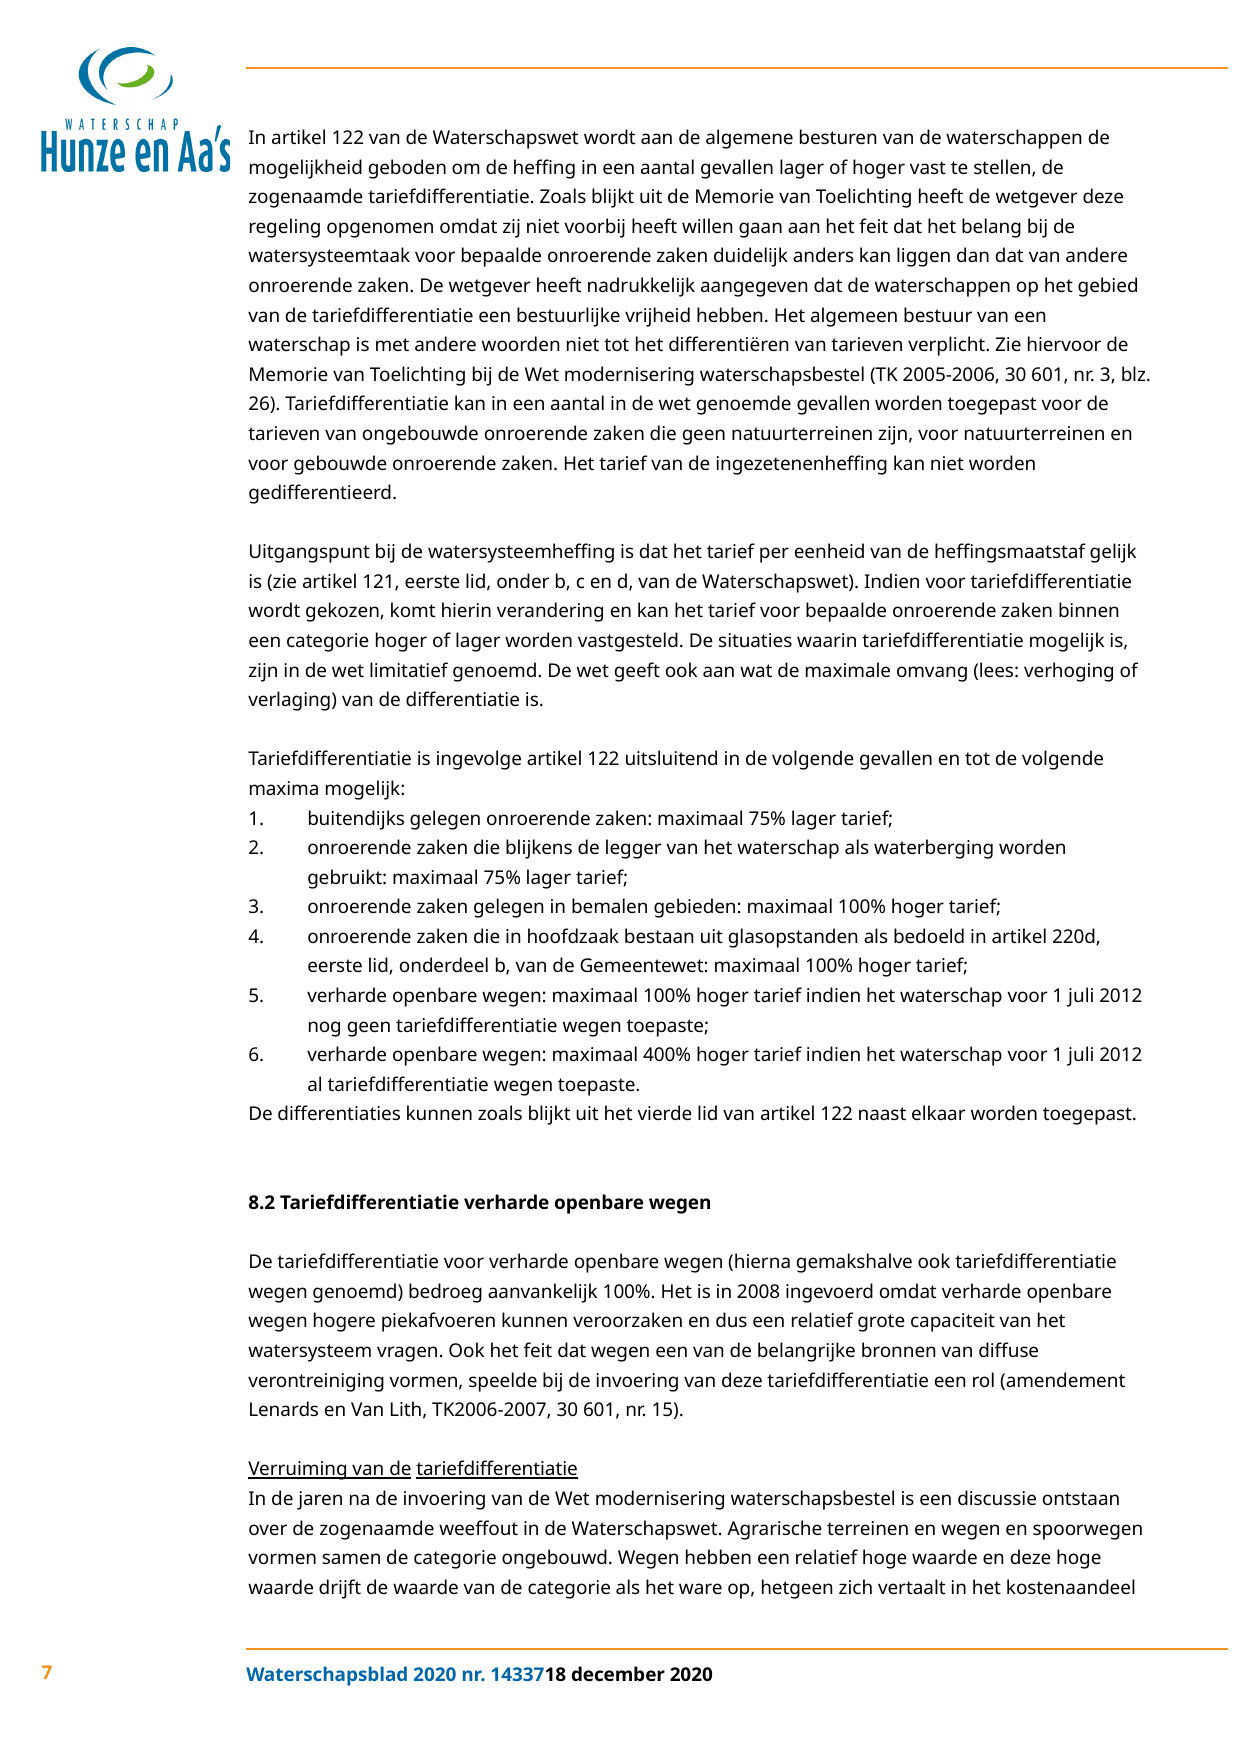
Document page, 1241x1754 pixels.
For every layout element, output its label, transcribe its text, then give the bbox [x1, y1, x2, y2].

text In de jaren na de invoering van de Wet modernisering waterschapsbestel is een discussie ontstaan over de zogenaamde weeffout in de Waterschapswet. Agrarische terreinen en wegen en spoorwegen vormen samen de categorie ongebouwd. Wegen hebben een relatief hoge waarde en deze hoge waarde drijft de waarde van de categorie als het ware op, hetgeen zich vertaalt in het kostenaandeel [248, 1485, 1152, 1600]
text 8.2 Tariefdifferentiatie verharde openbare wegen [248, 1189, 1152, 1215]
picture [183, 163, 191, 172]
list buitendijks gelegen onroerende zaken: maximaal 75% lager tarief; [248, 805, 1152, 831]
list verharde openbare wegen: maximaal 400% hoger tarief indien het waterschap voor 1 juli 2012 al tariefdifferentiatie wegen toepaste. [248, 1041, 1152, 1097]
list verharde openbare wegen: maximaal 100% hoger tarief indien het waterschap voor 1 juli 2012 nog geen tariefdifferentiatie wegen toepaste; [248, 982, 1152, 1038]
text De differentiaties kunnen zoals blijkt uit het vierde lid van artikel 122 naast elkaar worden toegepast. [248, 1101, 1152, 1126]
text Uitgangspunt bij de watersysteemheffing is dat het tarief per eenheid van de heffingsmaatstaf gelijk is (zie artikel 121, eerste lid, onder b, c en d, van de Waterschapswet). Indien voor tariefdifferentiatie wordt gekozen, komt hierin verandering en kan het tarief voor bepaalde onroerende zaken binnen een categorie hoger of lager worden vastgesteld. De situaties waarin tariefdifferentiatie mogelijk is, zijn in de wet limitatief genoemd. De wet geeft ook aan wat de maximale omvang (lees: verhoging of verlaging) van de differentiatie is. [248, 538, 1152, 712]
list onroerende zaken die in hoofdzaak bestaan uit glasopstanden als bedoeld in artikel 220d, eerste lid, onderdeel b, van de Gemeentewet: maximaal 100% hoger tarief; [248, 923, 1152, 978]
text In artikel 122 van de Waterschapswet wordt aan de algemene besturen van de waterschappen de mogelijkheid geboden om de heffing in een aantal gevallen lager of hoger vast te stellen, de zogenaamde tariefdifferentiatie. Zoals blijkt uit de Memorie van Toelichting heeft de wetgever deze regeling opgenomen omdat zij niet voorbij heeft willen gaan aan het feit dat het belang bij de watersysteemtaak voor bepaalde onroerende zaken duidelijk anders kan liggen dan dat van andere onroerende zaken. De wetgever heeft nadrukkelijk aangegeven dat de waterschappen op het gebied van de tariefdifferentiatie een bestuurlijke vrijheid hebben. Het algemeen bestuur van een waterschap is met andere woorden niet tot het differentiëren van tarieven verplicht. Zie hiervoor de Memorie van Toelichting bij de Wet modernisering waterschapsbestel (TK 2005-2006, 30 601, nr. 3, blz. 26). Tariefdifferentiatie kan in een aantal in de wet genoemde gevallen worden toegepast voor de tarieven van ongebouwde onroerende zaken die geen natuurterreinen zijn, voor natuurterreinen en voor gebouwde onroerende zaken. Het tarief van de ingezetenenheffing kan niet worden gedifferentieerd. [248, 124, 1152, 505]
picture [226, 145, 231, 156]
list onroerende zaken die blijkens de legger van het waterschap als waterberging worden gebruikt: maximaal 75% lager tarief; [248, 834, 1152, 890]
text Tariefdifferentiatie is ingevolge artikel 122 uitsluitend in de volgende gevallen en tot de volgende maxima mogelijk: [248, 746, 1152, 801]
picture [47, 154, 51, 172]
list onroerende zaken gelegen in bemalen gebieden: maximaal 100% hoger tarief; [248, 893, 1152, 919]
text Verruiming van de tariefdifferentiatie [248, 1456, 1152, 1481]
text De tariefdifferentiatie voor verharde openbare wegen (hierna gemakshalve ook tariefdifferentiatie wegen genoemd) bedroeg aanvankelijk 100%. Het is in 2008 ingevoerd omdat verharde openbare wegen hogere piekafvoeren kunnen veroorzaken en dus een relatief grote capaciteit van het watersysteem vragen. Ook het feit dat wegen een van de belangrijke bronnen van diffuse verontreiniging vormen, speelde bij de invoering van deze tariefdifferentiatie een rol (amendement Lenards en Van Lith, TK2006-2007, 30 601, nr. 15). [248, 1248, 1152, 1422]
picture [41, 47, 231, 172]
